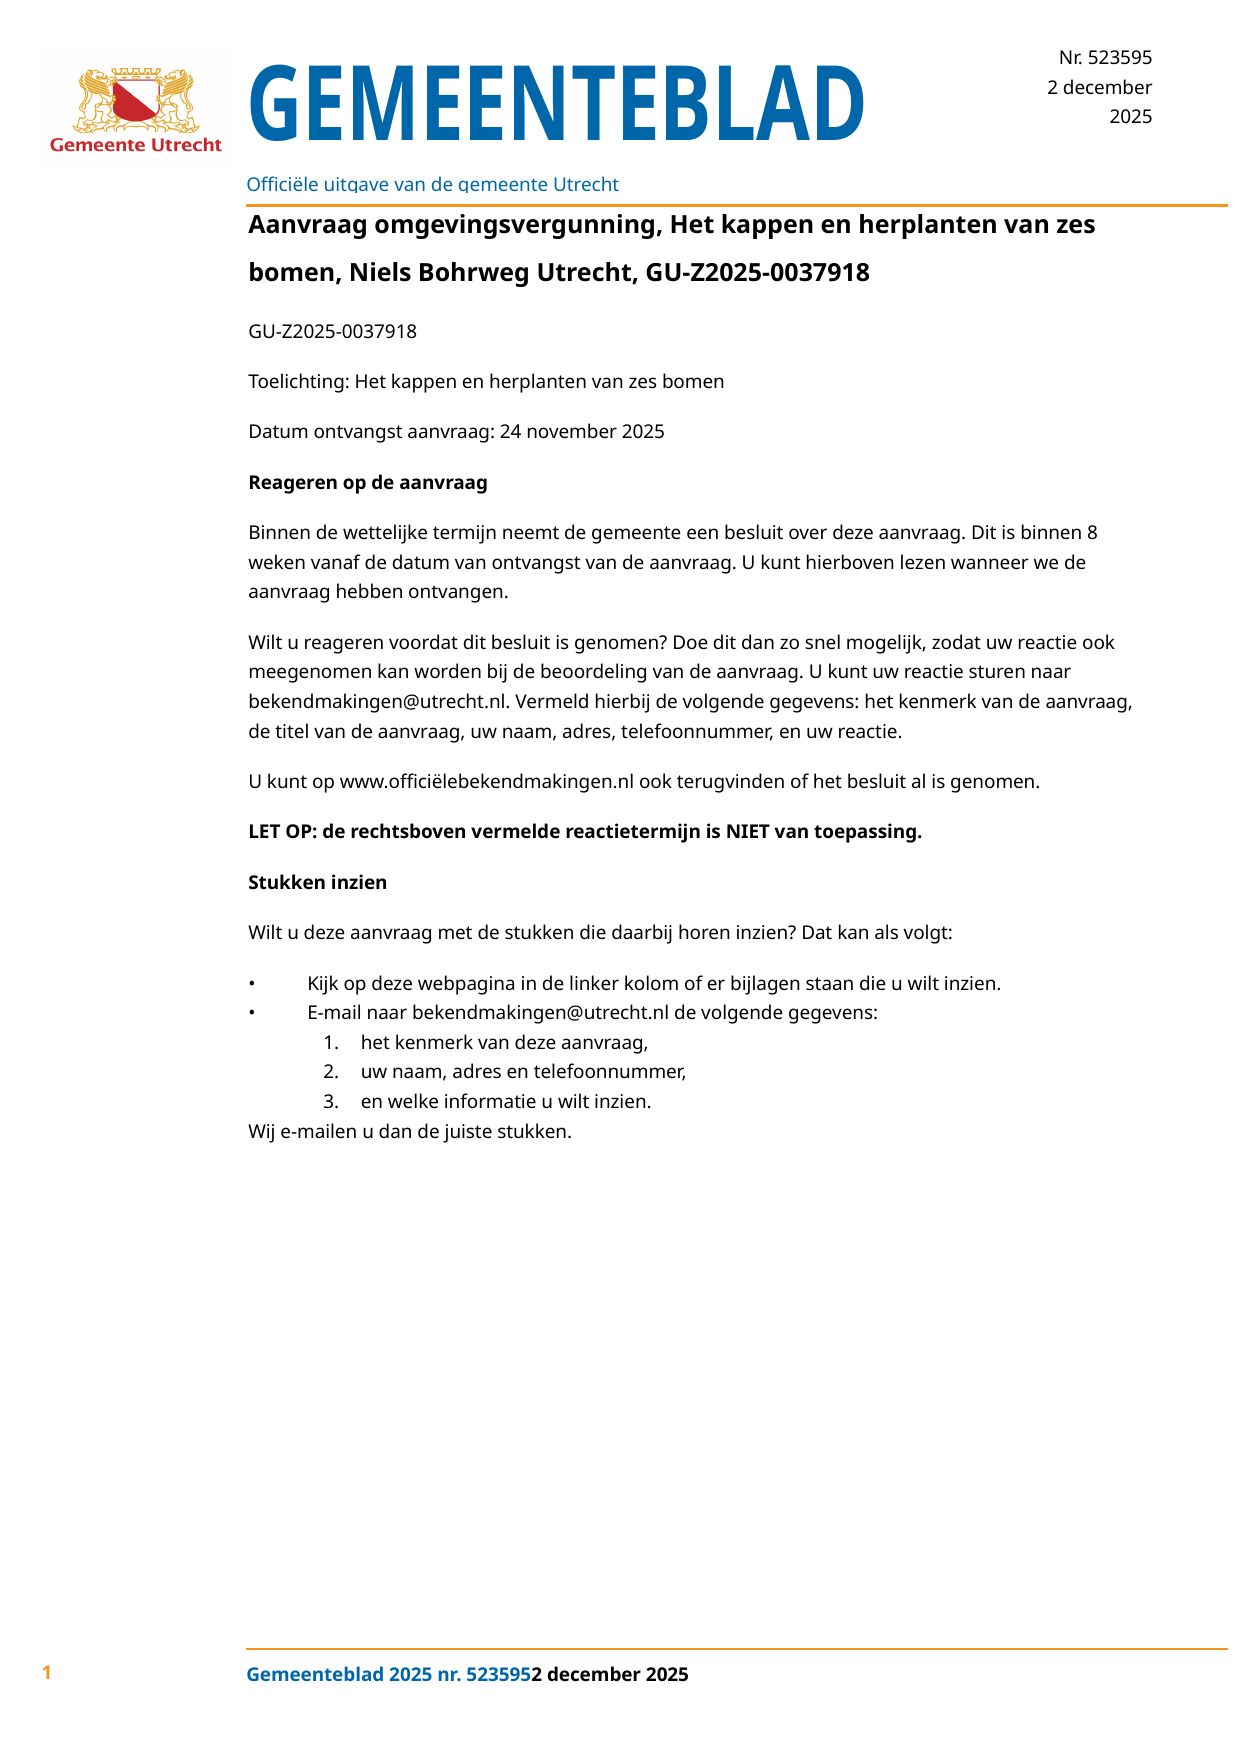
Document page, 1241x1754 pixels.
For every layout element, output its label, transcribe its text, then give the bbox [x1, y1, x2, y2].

text GU-Z2025-0037918 [248, 318, 1152, 344]
text Datum ontvangst aanvraag: 24 november 2025 [248, 419, 1152, 444]
text Wij e-mailen u dan de juiste stukken. [248, 1118, 1152, 1144]
list E-mail naar bekendmakingen@utrecht.nl de volgende gegevens: [248, 999, 1152, 1025]
text Toelichting: Het kappen en herplanten van zes bomen [248, 368, 1152, 394]
text Wilt u reageren voordat dit besluit is genomen? Doe dit dan zo snel mogelijk, zodat uw reactie ook meegenomen kan worden bij de beoordeling van de aanvraag. U kunt uw reactie sturen naar bekendmakingen@utrecht.nl. Vermeld hierbij de volgende gegevens: het kenmerk van de aanvraag, de titel van de aanvraag, uw naam, adres, telefoonnummer, en uw reactie. [248, 629, 1152, 744]
text Stukken inzien [248, 869, 1152, 895]
picture [41, 47, 231, 172]
text LET OP: de rechtsboven vermelde reactietermijn is NIET van toepassing. [248, 819, 1152, 844]
text Wilt u deze aanvraag met de stukken die daarbij horen inzien? Dat kan als volgt: [248, 919, 1152, 945]
list Kijk op deze webpagina in de linker kolom of er bijlagen staan die u wilt inzien. [248, 970, 1152, 996]
list en welke informatie u wilt inzien. [323, 1088, 1152, 1114]
text Aanvraag omgevingsvergunning, Het kappen en herplanten van zes bomen, Niels Bohrweg Utrecht, GU-Z2025-0037918 [248, 207, 1152, 288]
text Binnen de wettelijke termijn neemt de gemeente een besluit over deze aanvraag. Dit is binnen 8 weken vanaf de datum van ontvangst van de aanvraag. U kunt hierboven lezen wanneer we de aanvraag hebben ontvangen. [248, 519, 1152, 604]
list uw naam, adres en telefoonnummer, [323, 1059, 1152, 1084]
list het kenmerk van deze aanvraag, [323, 1029, 1152, 1055]
text Reageren op de aanvraag [248, 469, 1152, 495]
text U kunt op www.officiëlebekendmakingen.nl ook terugvinden of het besluit al is genomen. [248, 768, 1152, 794]
